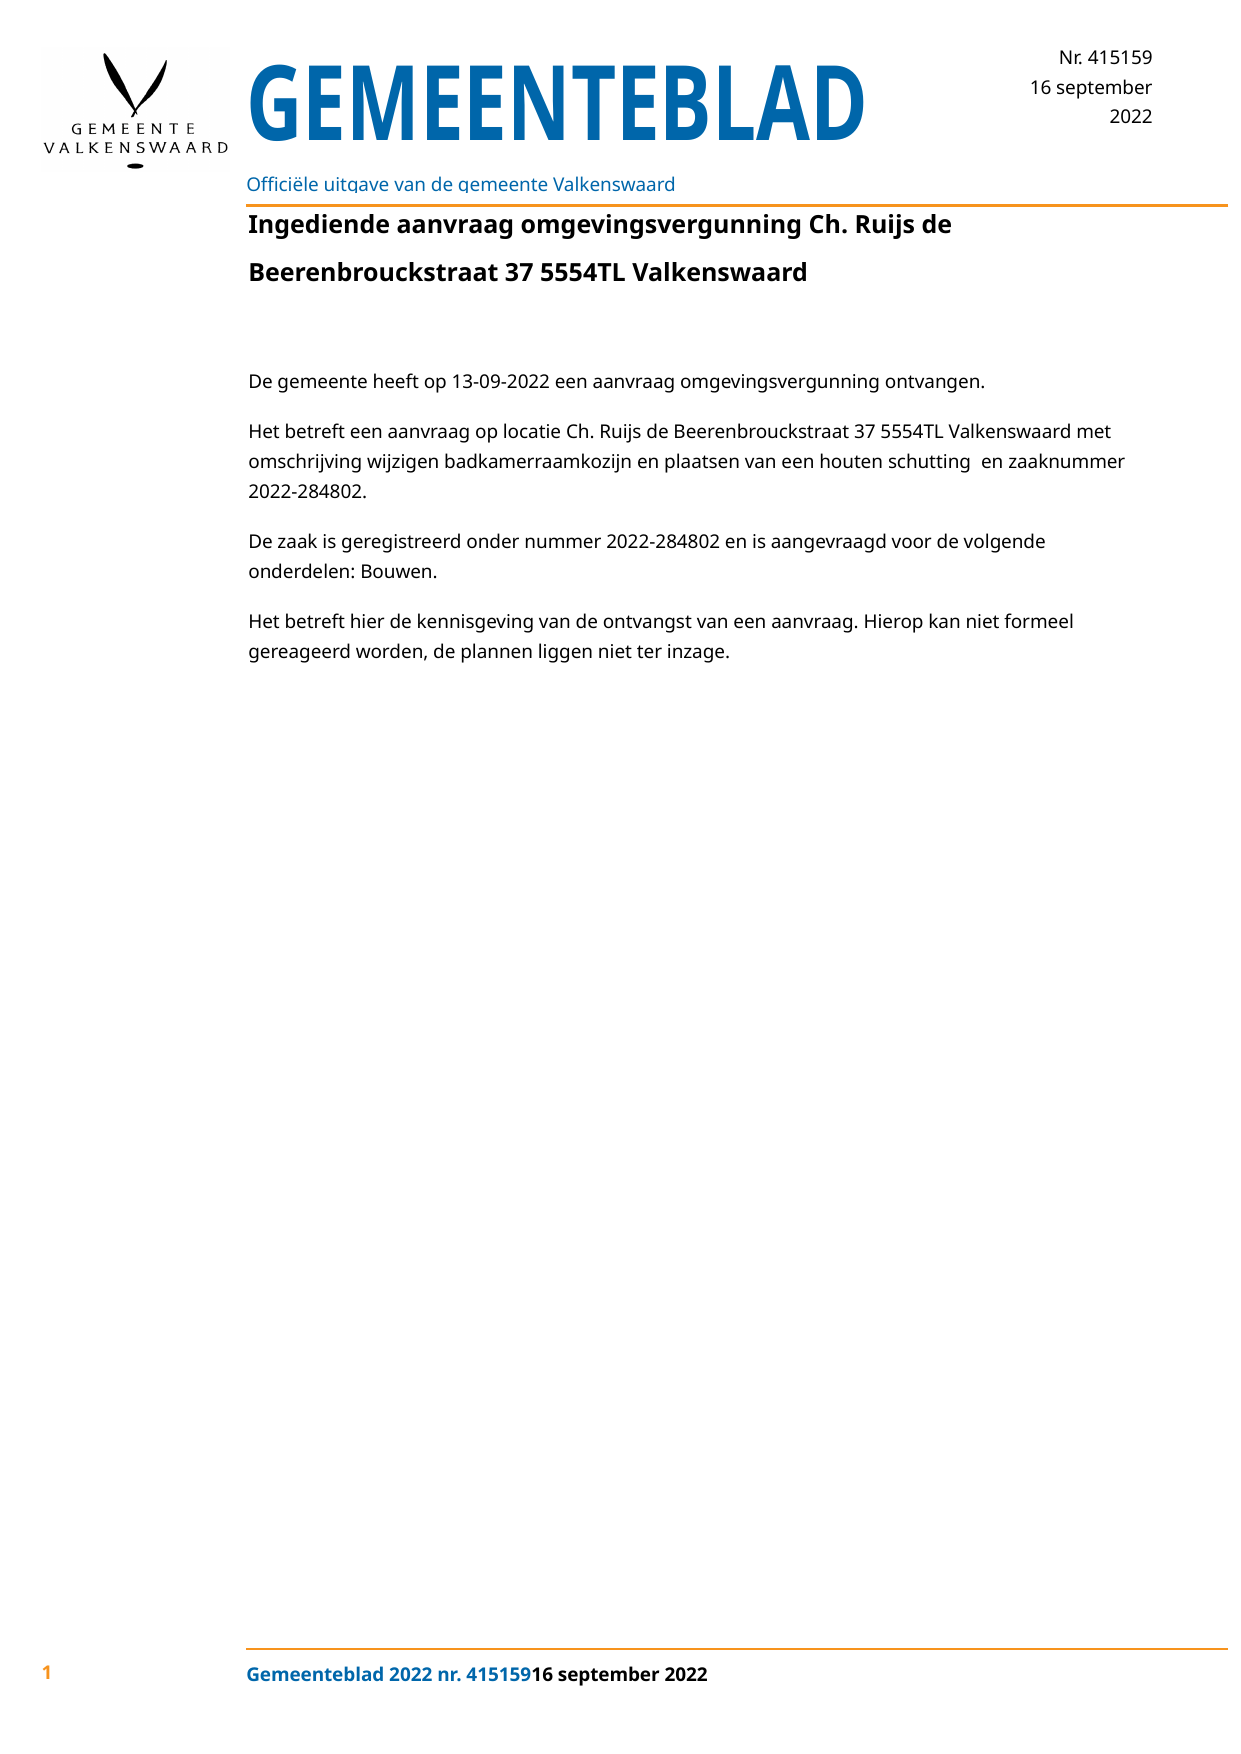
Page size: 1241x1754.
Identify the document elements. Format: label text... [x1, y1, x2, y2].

text De gemeente heeft op 13-09-2022 een aanvraag omgevingsvergunning ontvangen. [248, 368, 1152, 394]
picture [41, 47, 231, 172]
text Het betreft hier de kennisgeving van de ontvangst van een aanvraag. Hierop kan niet formeel gereageerd worden, de plannen liggen niet ter inzage. [248, 608, 1152, 664]
text Het betreft een aanvraag op locatie Ch. Ruijs de Beerenbrouckstraat 37 5554TL Valkenswaard met omschrijving wijzigen badkamerraamkozijn en plaatsen van een houten schutting en zaaknummer 2022-284802. [248, 419, 1152, 504]
text De zaak is geregistreerd onder nummer 2022-284802 en is aangevraagd voor de volgende onderdelen: Bouwen. [248, 528, 1152, 584]
text Ingediende aanvraag omgevingsvergunning Ch. Ruijs de Beerenbrouckstraat 37 5554TL Valkenswaard [248, 207, 1152, 288]
